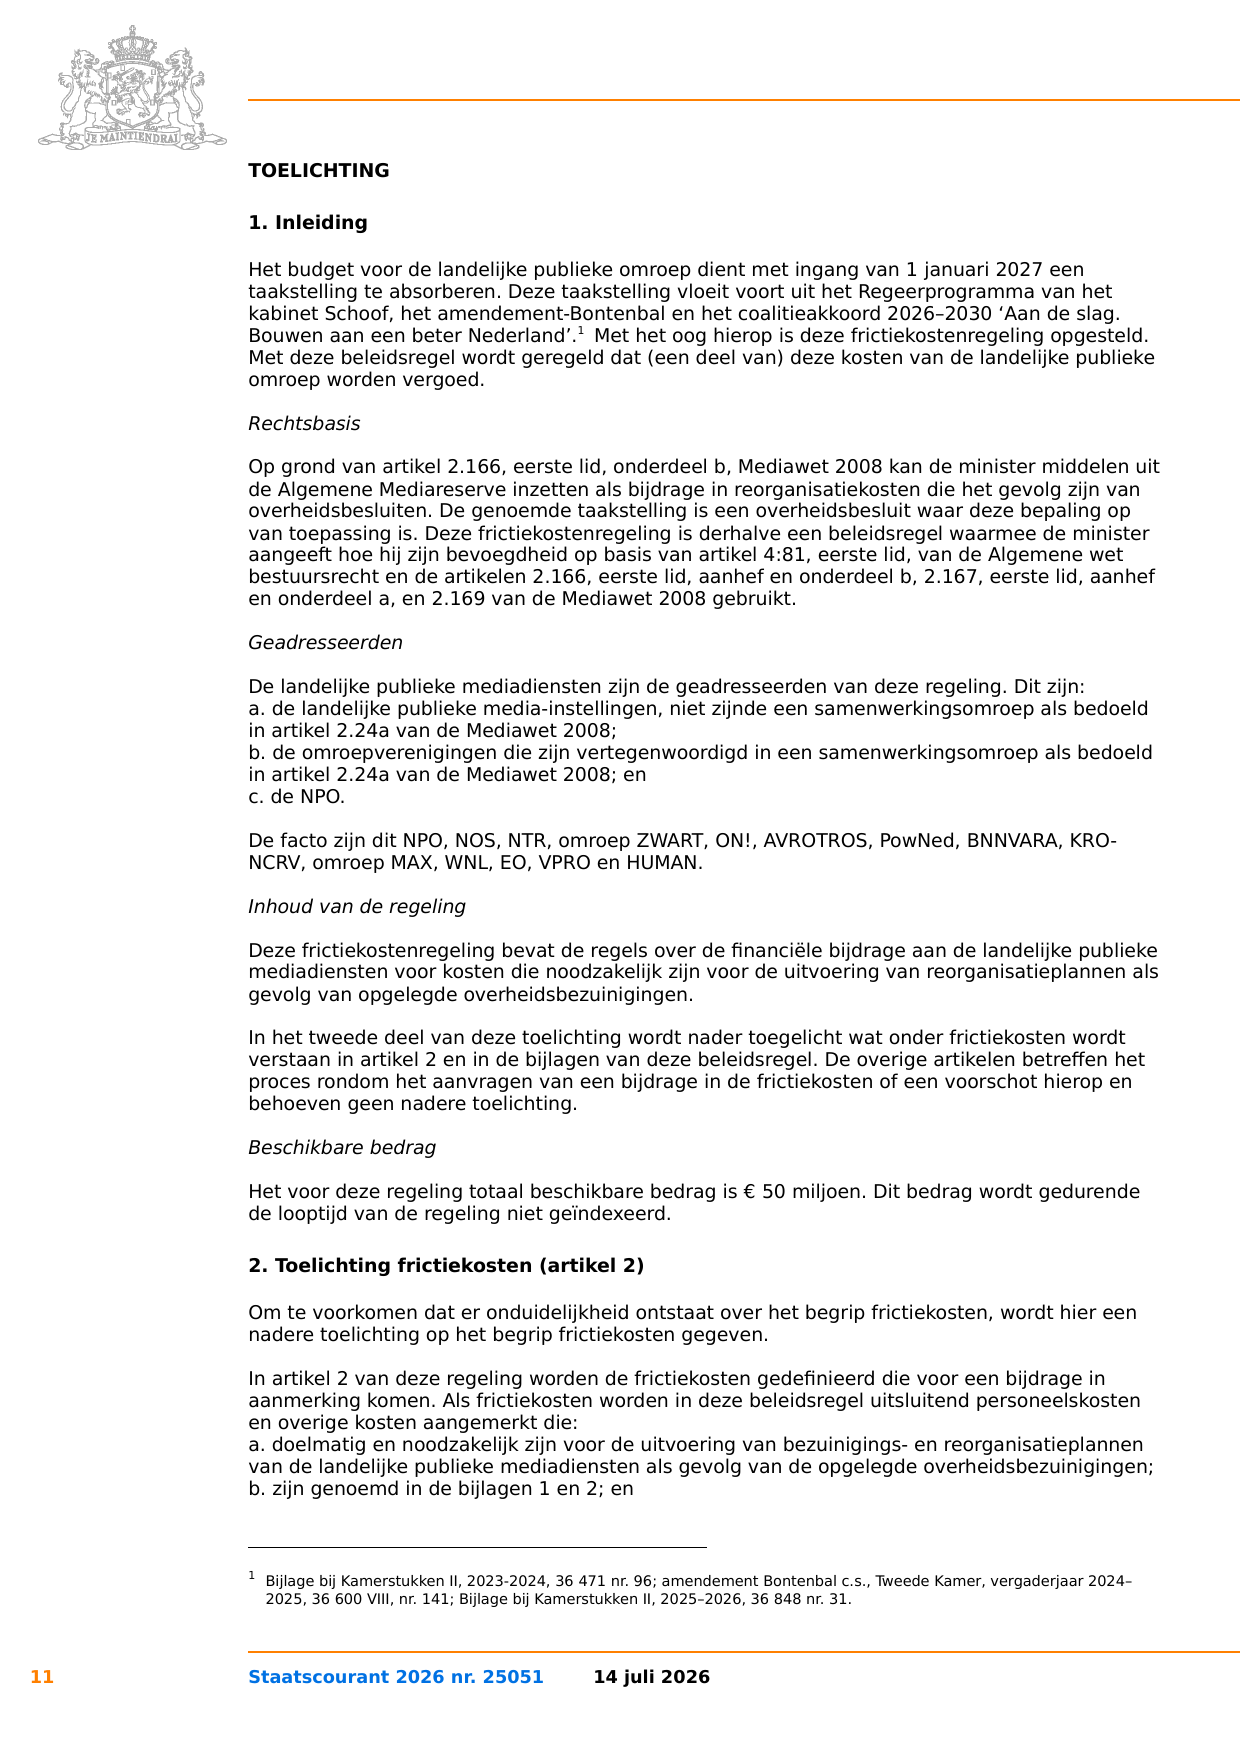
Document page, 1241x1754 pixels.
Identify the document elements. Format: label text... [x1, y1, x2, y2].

subtitle Inhoud van de regeling [248, 896, 1163, 918]
text c. de NPO. [248, 786, 1163, 808]
subtitle Geadresseerden [248, 632, 1163, 654]
text De facto zijn dit NPO, NOS, NTR, omroep ZWART, ON!, AVROTROS, PowNed, BNNVARA, KRO-NCRV, omroep MAX, WNL, EO, VPRO en HUMAN. [248, 830, 1163, 874]
text b. zijn genoemd in de bijlagen 1 en 2; en [248, 1478, 1163, 1499]
subtitle TOELICHTING [248, 160, 1163, 182]
picture [38, 25, 227, 150]
subtitle Beschikbare bedrag [248, 1137, 1163, 1159]
text Bijlage bij Kamerstukken II, 2023-2024, 36 471 nr. 96; amendement Bontenbal c.s., Tweede Kamer, vergaderjaar 2024–2025, 36 600 VIII, nr. 141; Bijlage bij Kamerstukken II, 2025–2026, 36 848 nr. 31. [248, 1569, 1163, 1608]
text Om te voorkomen dat er onduidelijkheid ontstaat over het begrip frictiekosten, wordt hier een nadere toelichting op het begrip frictiekosten gegeven. [248, 1302, 1163, 1346]
text Het voor deze regeling totaal beschikbare bedrag is € 50 miljoen. Dit bedrag wordt gedurende de looptijd van de regeling niet geïndexeerd. [248, 1181, 1163, 1225]
subtitle 1. Inleiding [248, 212, 1163, 234]
text In artikel 2 van deze regeling worden de frictiekosten gedefinieerd die voor een bijdrage in aanmerking komen. Als frictiekosten worden in deze beleidsregel uitsluitend personeelskosten en overige kosten aangemerkt die: [248, 1368, 1163, 1434]
subtitle 2. Toelichting frictiekosten (artikel 2) [248, 1255, 1163, 1277]
text De landelijke publieke mediadiensten zijn de geadresseerden van deze regeling. Dit zijn: [248, 676, 1163, 698]
subtitle Rechtsbasis [248, 413, 1163, 434]
text Op grond van artikel 2.166, eerste lid, onderdeel b, Mediawet 2008 kan de minister middelen uit de Algemene Mediareserve inzetten als bijdrage in reorganisatiekosten die het gevolg zijn van overheidsbesluiten. De genoemde taakstelling is een overheidsbesluit waar deze bepaling op van toepassing is. Deze frictiekostenregeling is derhalve een beleidsregel waarmee de minister aangeeft hoe hij zijn bevoegdheid op basis van artikel 4:81, eerste lid, van de Algemene wet bestuursrecht en de artikelen 2.166, eerste lid, aanhef en onderdeel b, 2.167, eerste lid, aanhef en onderdeel a, en 2.169 van de Mediawet 2008 gebruikt. [248, 456, 1163, 610]
text Het budget voor de landelijke publieke omroep dient met ingang van 1 januari 2027 een taakstelling te absorberen. Deze taakstelling vloeit voort uit het Regeerprogramma van het kabinet Schoof, het amendement-Bontenbal en het coalitieakkoord 2026–2030 ‘Aan de slag. Bouwen aan een beter Nederland’. Met het oog hierop is deze frictiekostenregeling opgesteld. Met deze beleidsregel wordt geregeld dat (een deel van) deze kosten van de landelijke publieke omroep worden vergoed. [248, 259, 1163, 391]
text a. de landelijke publieke media-instellingen, niet zijnde een samenwerkingsomroep als bedoeld in artikel 2.24a van de Mediawet 2008; [248, 698, 1163, 742]
text In het tweede deel van deze toelichting wordt nader toegelicht wat onder frictiekosten wordt verstaan in artikel 2 en in de bijlagen van deze beleidsregel. De overige artikelen betreffen het proces rondom het aanvragen van een bijdrage in de frictiekosten of een voorschot hierop en behoeven geen nadere toelichting. [248, 1027, 1163, 1115]
text a. doelmatig en noodzakelijk zijn voor de uitvoering van bezuinigings- en reorganisatieplannen van de landelijke publieke mediadiensten als gevolg van de opgelegde overheidsbezuinigingen; [248, 1434, 1163, 1478]
text Deze frictiekostenregeling bevat de regels over de financiële bijdrage aan de landelijke publieke mediadiensten voor kosten die noodzakelijk zijn voor de uitvoering van reorganisatieplannen als gevolg van opgelegde overheidsbezuinigingen. [248, 939, 1163, 1005]
text b. de omroepverenigingen die zijn vertegenwoordigd in een samenwerkingsomroep als bedoeld in artikel 2.24a van de Mediawet 2008; en [248, 742, 1163, 786]
